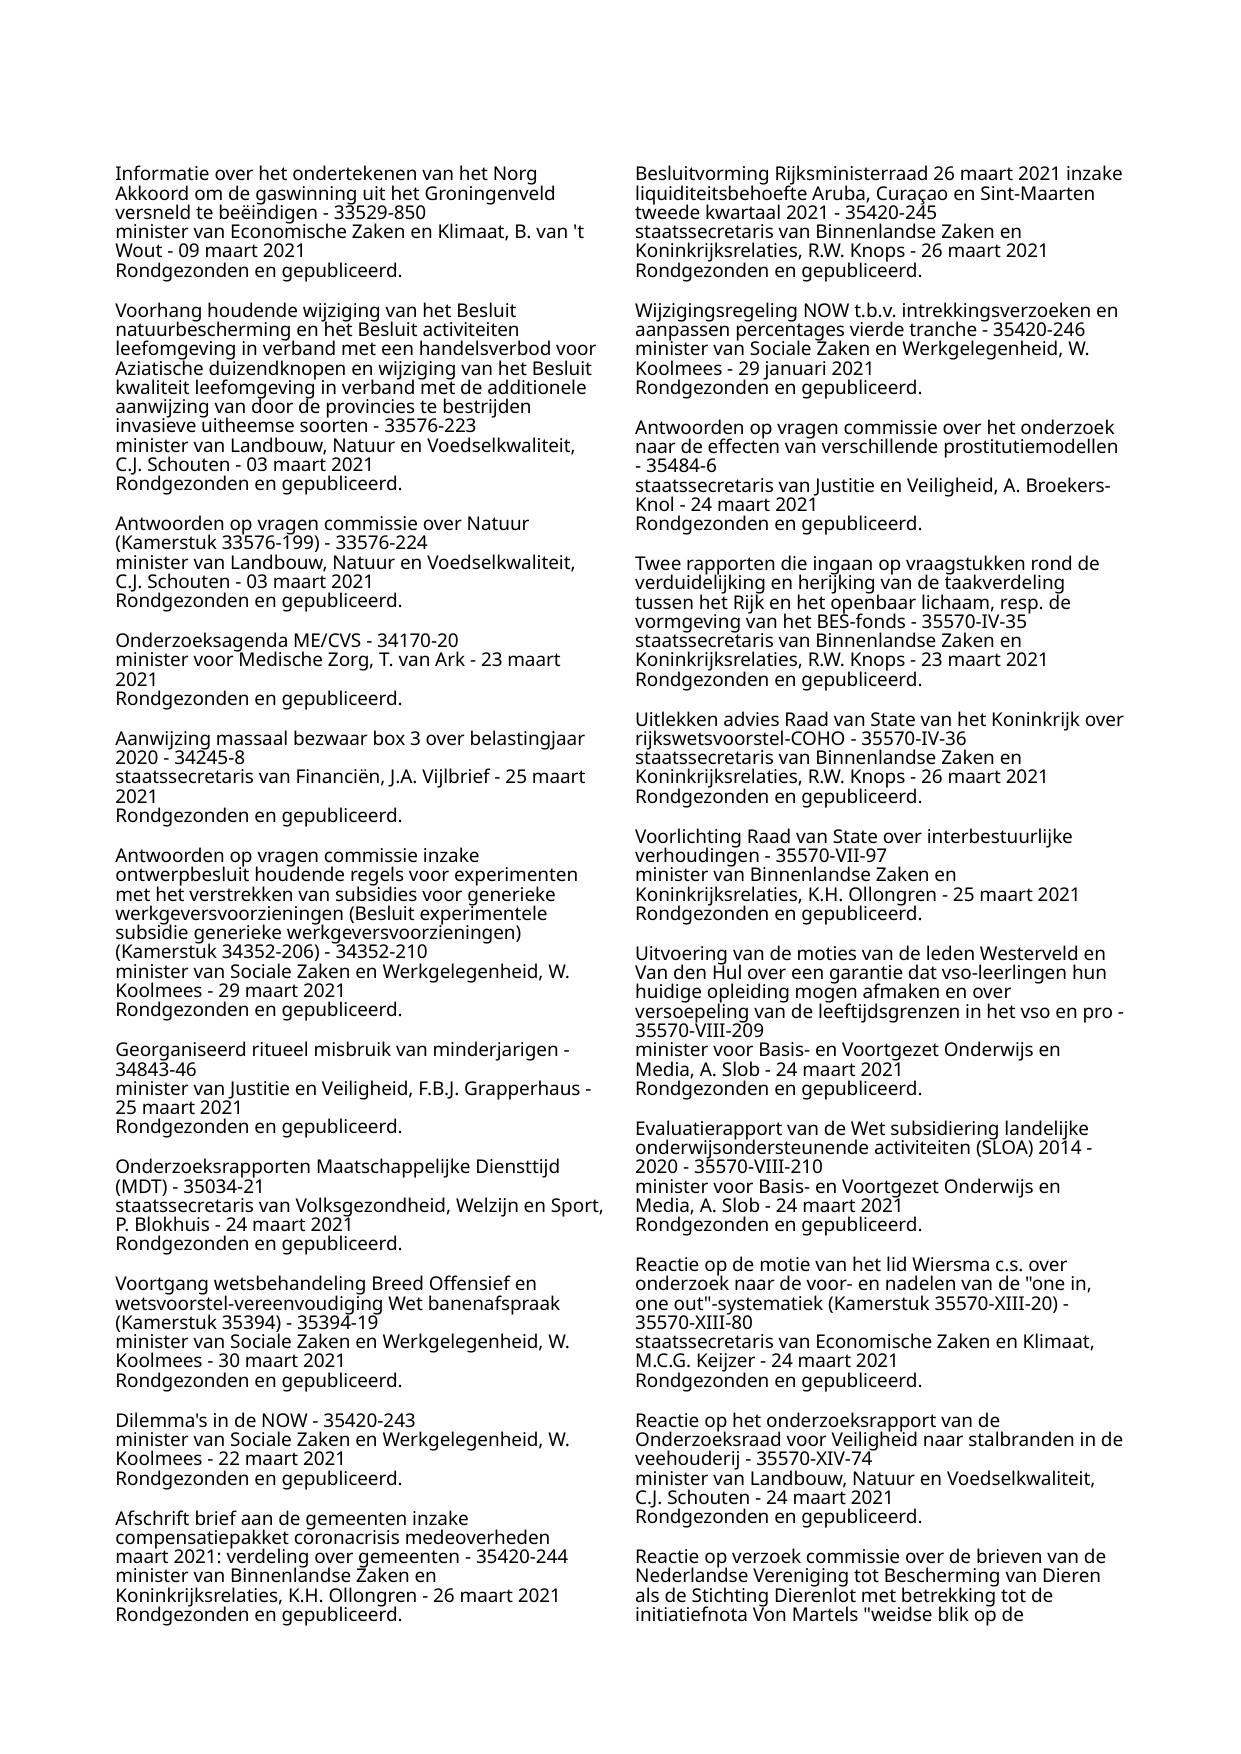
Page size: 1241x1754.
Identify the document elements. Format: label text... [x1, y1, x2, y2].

text minister van Sociale Zaken en Werkgelegenheid, W. Koolmees - 30 maart 2021 [115, 1333, 605, 1372]
text minister van Sociale Zaken en Werkgelegenheid, W. Koolmees - 22 maart 2021 [115, 1431, 605, 1469]
text staatssecretaris van Economische Zaken en Klimaat, M.C.G. Keijzer - 24 maart 2021 [635, 1333, 1125, 1372]
text Rondgezonden en gepubliceerd. [635, 1508, 1125, 1527]
text staatssecretaris van Binnenlandse Zaken en Koninkrijksrelaties, R.W. Knops - 23 maart 2021 [635, 632, 1125, 671]
text Twee rapporten die ingaan op vraagstukken rond de verduidelijking en herijking van de taakverdeling tussen het Rijk en het openbaar lichaam, resp. de vormgeving van het BES-fonds - 35570-IV-35 [635, 555, 1125, 632]
text Antwoorden op vragen commissie inzake ontwerpbesluit houdende regels voor experimenten met het verstrekken van subsidies voor generieke werkgeversvoorzieningen (Besluit experimentele subsidie generieke werkgeversvoorzieningen) (Kamerstuk 34352-206) - 34352-210 [115, 847, 605, 963]
text Antwoorden op vragen commissie over het onderzoek naar de effecten van verschillende prostitutiemodellen - 35484-6 [635, 419, 1125, 477]
text Rondgezonden en gepubliceerd. [635, 515, 1125, 534]
text Rondgezonden en gepubliceerd. [115, 475, 605, 494]
text Afschrift brief aan de gemeenten inzake compensatiepakket coronacrisis medeoverheden maart 2021: verdeling over gemeenten - 35420-244 [115, 1509, 605, 1567]
text Rondgezonden en gepubliceerd. [635, 788, 1125, 807]
text Georganiseerd ritueel misbruik van minderjarigen - 34843-46 [115, 1041, 605, 1080]
text staatssecretaris van Binnenlandse Zaken en Koninkrijksrelaties, R.W. Knops - 26 maart 2021 [635, 749, 1125, 788]
text staatssecretaris van Financiën, J.A. Vijlbrief - 25 maart 2021 [115, 768, 605, 807]
text Uitlekken advies Raad van State van het Koninkrijk over rijkswetsvoorstel-COHO - 35570-IV-36 [635, 711, 1125, 749]
text Rondgezonden en gepubliceerd. [115, 1235, 605, 1255]
text Reactie op verzoek commissie over de brieven van de Nederlandse Vereniging tot Bescherming van Dieren als de Stichting Dierenlot met betrekking tot de initiatiefnota Von Martels "weidse blik op de [635, 1548, 1125, 1625]
text Onderzoeksrapporten Maatschappelijke Diensttijd (MDT) - 35034-21 [115, 1158, 605, 1197]
text Rondgezonden en gepubliceerd. [635, 671, 1125, 690]
text minister voor Medische Zorg, T. van Ark - 23 maart 2021 [115, 651, 605, 690]
text Dilemma's in de NOW - 35420-243 [115, 1412, 605, 1431]
text Rondgezonden en gepubliceerd. [115, 690, 605, 709]
text staatssecretaris van Justitie en Veiligheid, A. Broekers-Knol - 24 maart 2021 [635, 477, 1125, 515]
text minister van Landbouw, Natuur en Voedselkwaliteit, C.J. Schouten - 03 maart 2021 [115, 554, 605, 592]
text Onderzoeksagenda ME/CVS - 34170-20 [115, 632, 605, 651]
text minister van Economische Zaken en Klimaat, B. van 't Wout - 09 maart 2021 [115, 223, 605, 262]
text Rondgezonden en gepubliceerd. [115, 1469, 605, 1489]
text minister van Landbouw, Natuur en Voedselkwaliteit, C.J. Schouten - 03 maart 2021 [115, 437, 605, 475]
text minister van Landbouw, Natuur en Voedselkwaliteit, C.J. Schouten - 24 maart 2021 [635, 1469, 1125, 1508]
text minister van Sociale Zaken en Werkgelegenheid, W. Koolmees - 29 januari 2021 [635, 340, 1125, 379]
text staatssecretaris van Volksgezondheid, Welzijn en Sport, P. Blokhuis - 24 maart 2021 [115, 1197, 605, 1235]
text staatssecretaris van Binnenlandse Zaken en Koninkrijksrelaties, R.W. Knops - 26 maart 2021 [635, 223, 1125, 262]
text Rondgezonden en gepubliceerd. [115, 1001, 605, 1021]
text Rondgezonden en gepubliceerd. [115, 1118, 605, 1138]
text Rondgezonden en gepubliceerd. [635, 379, 1125, 398]
text Wijzigingsregeling NOW t.b.v. intrekkingsverzoeken en aanpassen percentages vierde tranche - 35420-246 [635, 302, 1125, 340]
text minister voor Basis- en Voortgezet Onderwijs en Media, A. Slob - 24 maart 2021 [635, 1041, 1125, 1080]
text Reactie op het onderzoeksrapport van de Onderzoeksraad voor Veiligheid naar stalbranden in de veehouderij - 35570-XIV-74 [635, 1412, 1125, 1469]
text minister van Justitie en Veiligheid, F.B.J. Grapperhaus - 25 maart 2021 [115, 1080, 605, 1118]
text Rondgezonden en gepubliceerd. [115, 807, 605, 826]
text Rondgezonden en gepubliceerd. [635, 1216, 1125, 1235]
text Aanwijzing massaal bezwaar box 3 over belastingjaar 2020 - 34245-8 [115, 730, 605, 768]
text Rondgezonden en gepubliceerd. [115, 1372, 605, 1391]
text Voorlichting Raad van State over interbestuurlijke verhoudingen - 35570-VII-97 [635, 828, 1125, 866]
text minister van Binnenlandse Zaken en Koninkrijksrelaties, K.H. Ollongren - 26 maart 2021 [115, 1567, 605, 1606]
text Evaluatierapport van de Wet subsidiering landelijke onderwijsondersteunende activiteiten (SLOA) 2014 - 2020 - 35570-VIII-210 [635, 1120, 1125, 1178]
text minister voor Basis- en Voortgezet Onderwijs en Media, A. Slob - 24 maart 2021 [635, 1178, 1125, 1216]
text Besluitvorming Rijksministerraad 26 maart 2021 inzake liquiditeitsbehoefte Aruba, Curaçao en Sint-Maarten tweede kwartaal 2021 - 35420-245 [635, 165, 1125, 223]
text Informatie over het ondertekenen van het Norg Akkoord om de gaswinning uit het Groningenveld versneld te beëindigen - 33529-850 [115, 165, 605, 223]
text Rondgezonden en gepubliceerd. [635, 262, 1125, 281]
text Reactie op de motie van het lid Wiersma c.s. over onderzoek naar de voor- en nadelen van de "one in, one out"-systematiek (Kamerstuk 35570-XIII-20) - 35570-XIII-80 [635, 1256, 1125, 1333]
text Antwoorden op vragen commissie over Natuur (Kamerstuk 33576-199) - 33576-224 [115, 515, 605, 554]
text minister van Binnenlandse Zaken en Koninkrijksrelaties, K.H. Ollongren - 25 maart 2021 [635, 866, 1125, 905]
text Voorhang houdende wijziging van het Besluit natuurbescherming en het Besluit activiteiten leefomgeving in verband met een handelsverbod voor Aziatische duizendknopen en wijziging van het Besluit kwaliteit leefomgeving in verband met de additionele aanwijzing van door de provincies te bestrijden invasieve uitheemse soorten - 33576-223 [115, 302, 605, 437]
text Rondgezonden en gepubliceerd. [115, 592, 605, 611]
text Voortgang wetsbehandeling Breed Offensief en wetsvoorstel-vereenvoudiging Wet banenafspraak (Kamerstuk 35394) - 35394-19 [115, 1275, 605, 1333]
text minister van Sociale Zaken en Werkgelegenheid, W. Koolmees - 29 maart 2021 [115, 963, 605, 1001]
text Rondgezonden en gepubliceerd. [115, 1606, 605, 1625]
text Rondgezonden en gepubliceerd. [635, 1080, 1125, 1099]
text Rondgezonden en gepubliceerd. [635, 1372, 1125, 1391]
text Rondgezonden en gepubliceerd. [115, 262, 605, 281]
text Rondgezonden en gepubliceerd. [635, 905, 1125, 924]
text Uitvoering van de moties van de leden Westerveld en Van den Hul over een garantie dat vso-leerlingen hun huidige opleiding mogen afmaken en over versoepeling van de leeftijdsgrenzen in het vso en pro - 35570-VIII-209 [635, 945, 1125, 1041]
